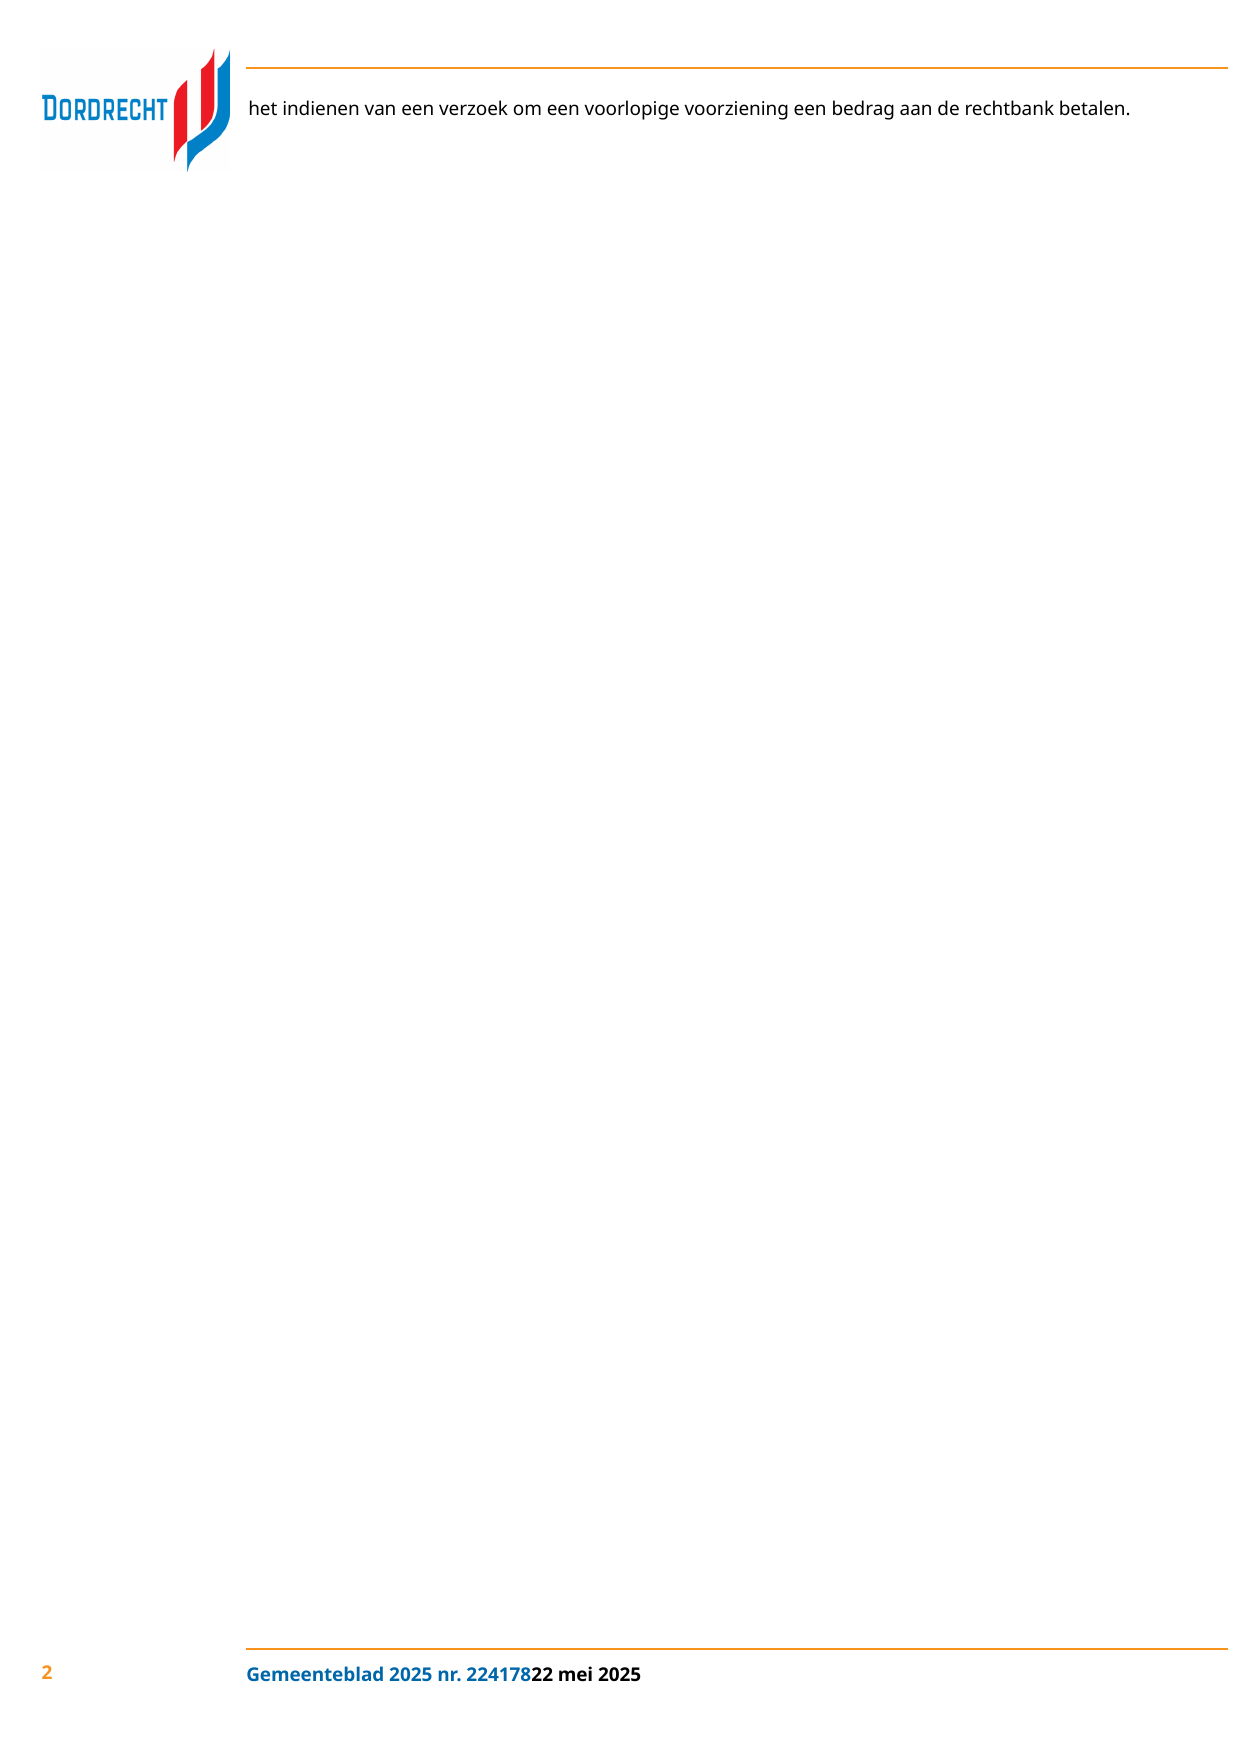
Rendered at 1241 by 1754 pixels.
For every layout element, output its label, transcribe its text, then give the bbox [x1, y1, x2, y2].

text het indienen van een verzoek om een voorlopige voorziening een bedrag aan de rechtbank betalen. [248, 95, 1152, 121]
picture [41, 47, 231, 172]
